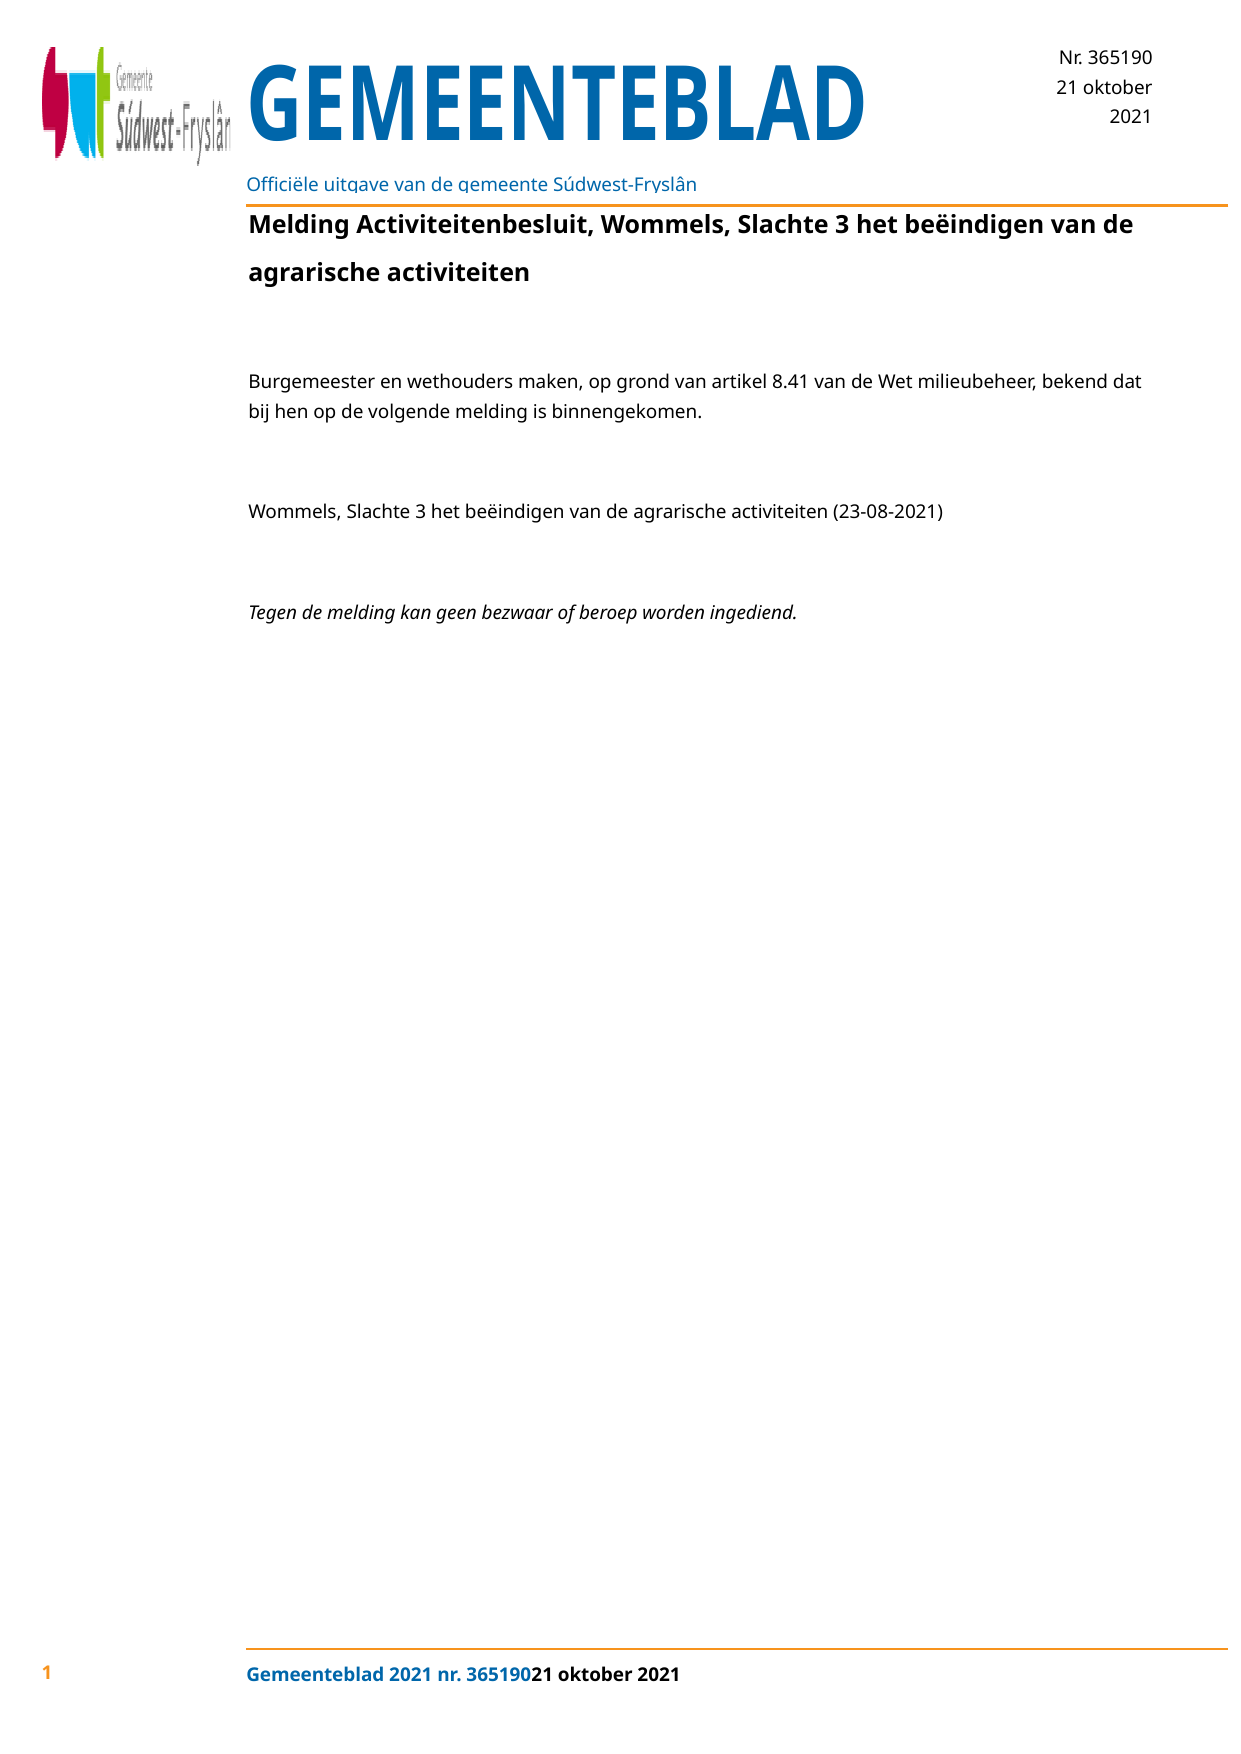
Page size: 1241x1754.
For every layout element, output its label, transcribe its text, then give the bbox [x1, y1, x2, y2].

text Melding Activiteitenbesluit, Wommels, Slachte 3 het beëindigen van de agrarische activiteiten [248, 207, 1152, 288]
text Wommels, Slachte 3 het beëindigen van de agrarische activiteiten (23-08-2021) [248, 499, 1152, 524]
text Burgemeester en wethouders maken, op grond van artikel 8.41 van de Wet milieubeheer, bekend dat bij hen op de volgende melding is binnengekomen. [248, 368, 1152, 424]
text Tegen de melding kan geen bezwaar of beroep worden ingediend. [248, 599, 1152, 625]
picture [41, 47, 231, 172]
